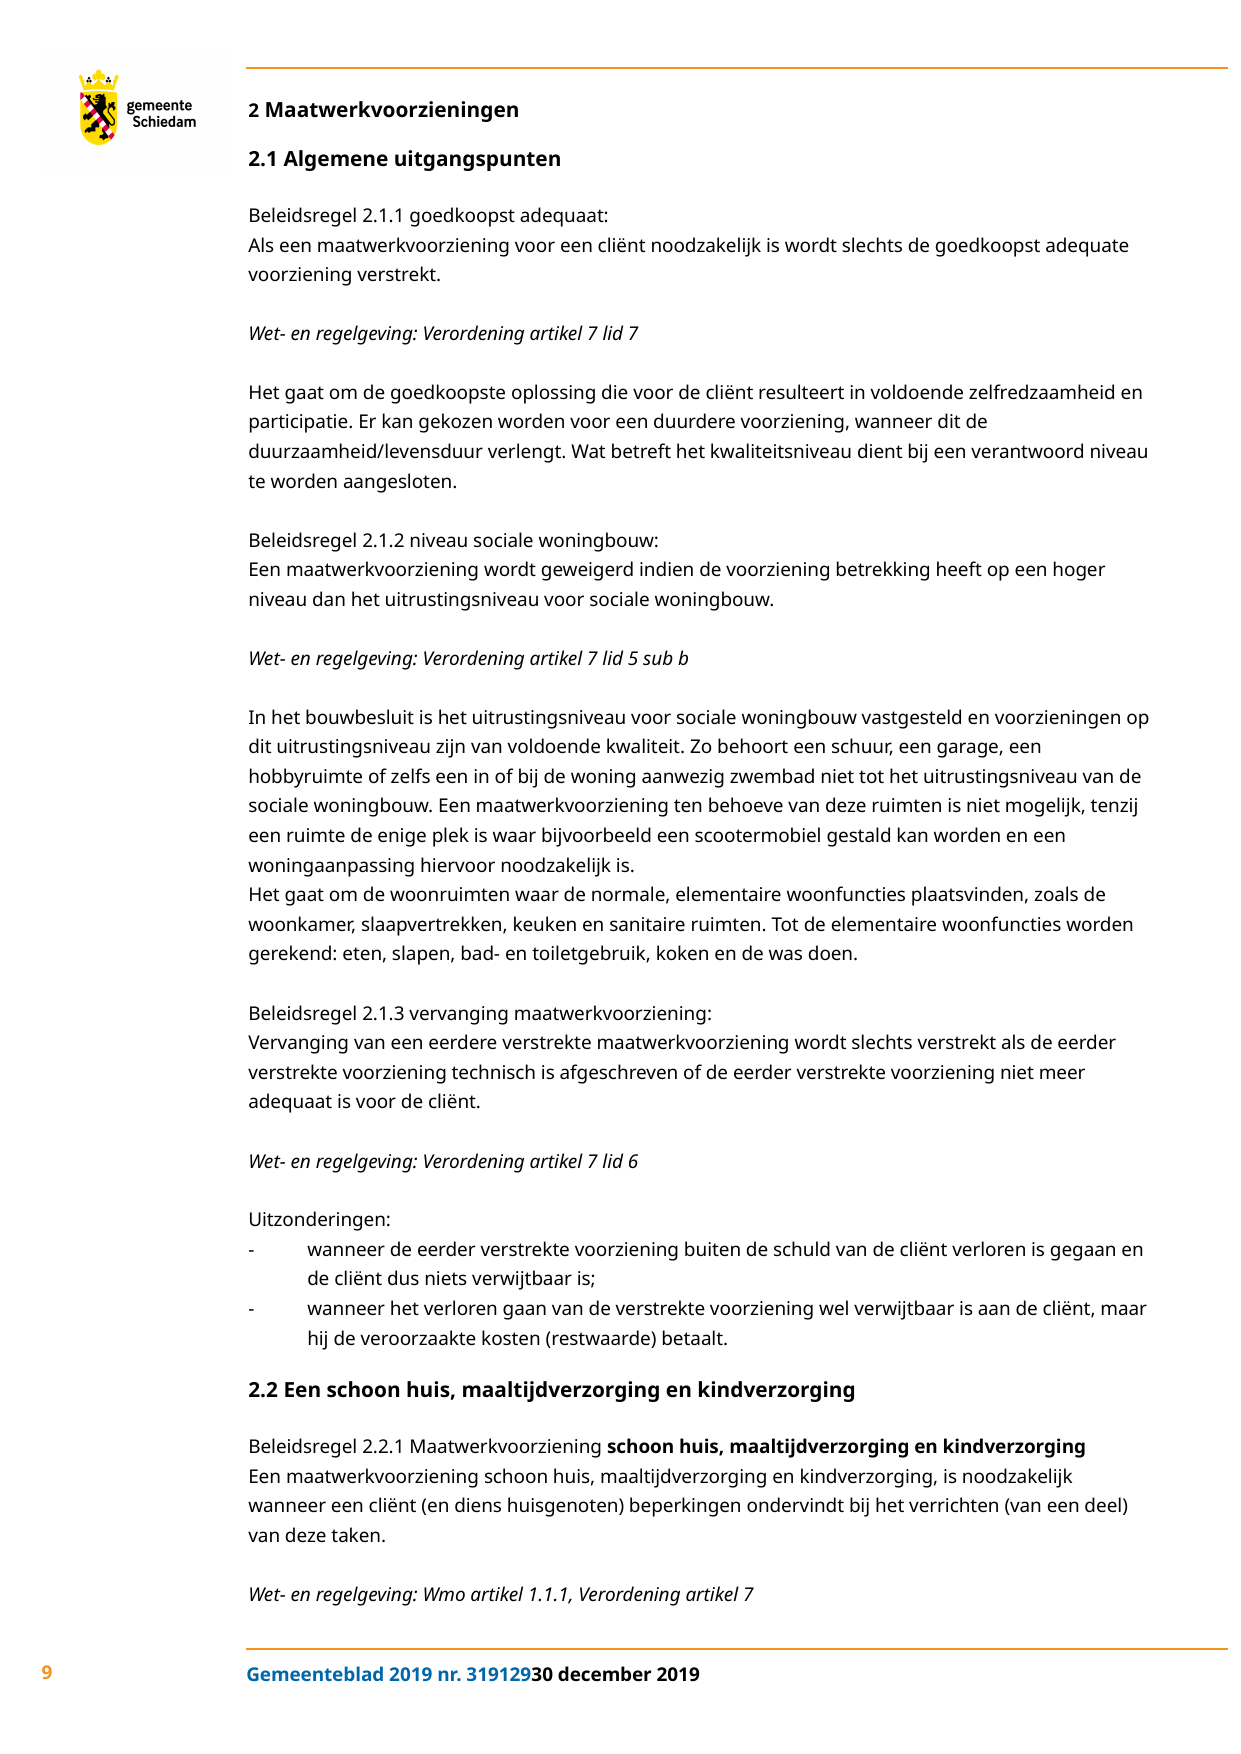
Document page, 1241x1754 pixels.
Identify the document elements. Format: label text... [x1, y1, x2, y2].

text Het gaat om de woonruimten waar de normale, elementaire woonfuncties plaatsvinden, zoals de woonkamer, slaapvertrekken, keuken en sanitaire ruimten. Tot de elementaire woonfuncties worden gerekend: eten, slapen, bad- en toiletgebruik, koken en de was doen. [248, 881, 1152, 966]
text 2 Maatwerkvoorzieningen [248, 95, 1152, 123]
table_header Beleidsregel 2.1.2 niveau sociale woningbouw: Een maatwerkvoorziening wordt geweigerd indien de voorziening betrekking heeft op een hoger niveau dan het uitrustingsniveau voor sociale woningbouw. Wet- en regelgeving: Verordening artikel 7 lid 5 sub b [248, 527, 1152, 671]
text 2.2 Een schoon huis, maaltijdverzorging en kindverzorging [248, 1375, 1152, 1403]
text 2.1 Algemene uitgangspunten [248, 144, 1152, 172]
text Uitzonderingen: [248, 1206, 1152, 1232]
list wanneer het verloren gaan van de verstrekte voorziening wel verwijtbaar is aan de cliënt, maar hij de veroorzaakte kosten (restwaarde) betaalt. [248, 1295, 1152, 1350]
table_header Beleidsregel 2.2.1 Maatwerkvoorziening schoon huis, maaltijdverzorging en kindverzorging Een maatwerkvoorziening schoon huis, maaltijdverzorging en kindverzorging, is noodzakelijk wanneer een cliënt (en diens huisgenoten) beperkingen ondervindt bij het verrichten (van een deel) van deze taken. Wet- en regelgeving: Wmo artikel 1.1.1, Verordening artikel 7 [248, 1433, 1152, 1607]
text Het gaat om de goedkoopste oplossing die voor de cliënt resulteert in voldoende zelfredzaamheid en participatie. Er kan gekozen worden voor een duurdere voorziening, wanneer dit de duurzaamheid/levensduur verlengt. Wat betreft het kwaliteitsniveau dient bij een verantwoord niveau te worden aangesloten. [248, 379, 1152, 493]
table_header Beleidsregel 2.1.3 vervanging maatwerkvoorziening: Vervanging van een eerdere verstrekte maatwerkvoorziening wordt slechts verstrekt als de eerder verstrekte voorziening technisch is afgeschreven of de eerder verstrekte voorziening niet meer adequaat is voor de cliënt. Wet- en regelgeving: Verordening artikel 7 lid 6 [248, 1000, 1152, 1173]
picture [41, 47, 231, 172]
list wanneer de eerder verstrekte voorziening buiten de schuld van de cliënt verloren is gegaan en de cliënt dus niets verwijtbaar is; [248, 1236, 1152, 1291]
table_header Beleidsregel 2.1.1 goedkoopst adequaat: Als een maatwerkvoorziening voor een cliënt noodzakelijk is wordt slechts de goedkoopst adequate voorziening verstrekt. Wet- en regelgeving: Verordening artikel 7 lid 7 [248, 202, 1152, 346]
text In het bouwbesluit is het uitrustingsniveau voor sociale woningbouw vastgesteld en voorzieningen op dit uitrustingsniveau zijn van voldoende kwaliteit. Zo behoort een schuur, een garage, een hobbyruimte of zelfs een in of bij de woning aanwezig zwembad niet tot het uitrustingsniveau van de sociale woningbouw. Een maatwerkvoorziening ten behoeve van deze ruimten is niet mogelijk, tenzij een ruimte de enige plek is waar bijvoorbeeld een scootermobiel gestald kan worden en een woningaanpassing hiervoor noodzakelijk is. [248, 704, 1152, 878]
